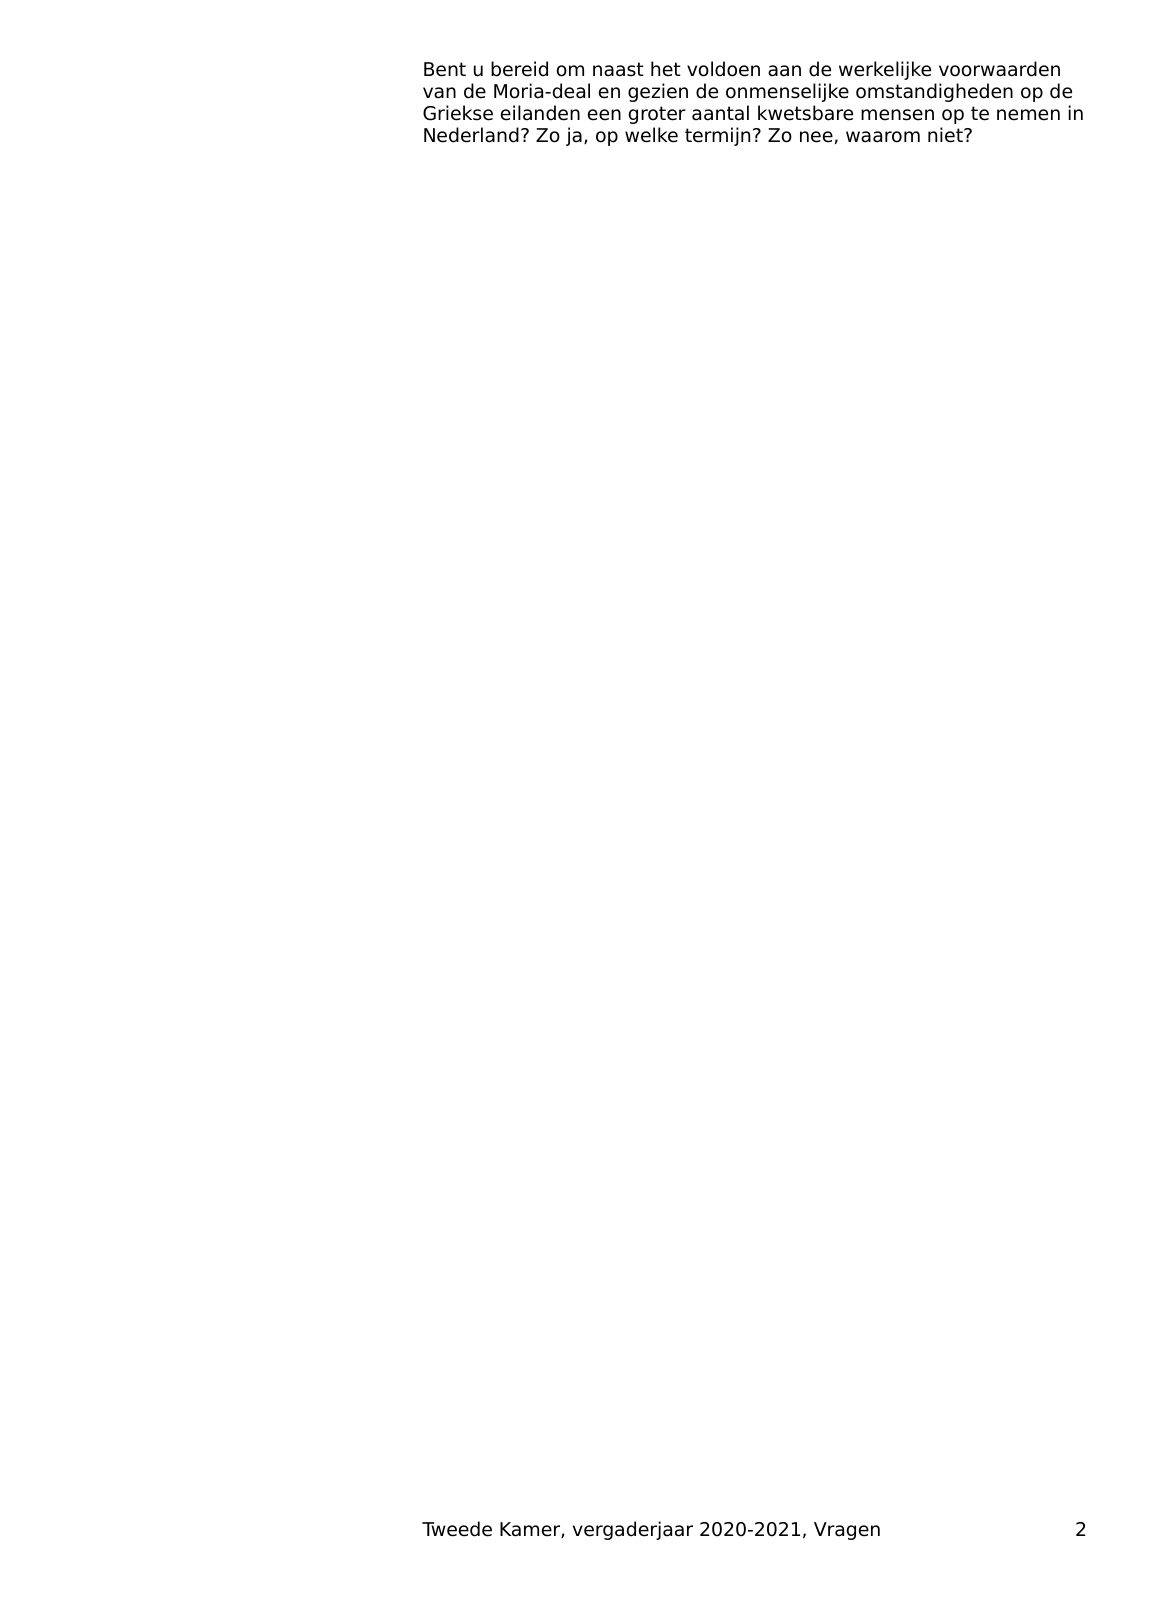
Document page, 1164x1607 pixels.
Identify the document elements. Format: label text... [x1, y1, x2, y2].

text Bent u bereid om naast het voldoen aan de werkelijke voorwaarden van de Moria-deal en gezien de onmenselijke omstandigheden op de Griekse eilanden een groter aantal kwetsbare mensen op te nemen in Nederland? Zo ja, op welke termijn? Zo nee, waarom niet? [422, 59, 1087, 147]
